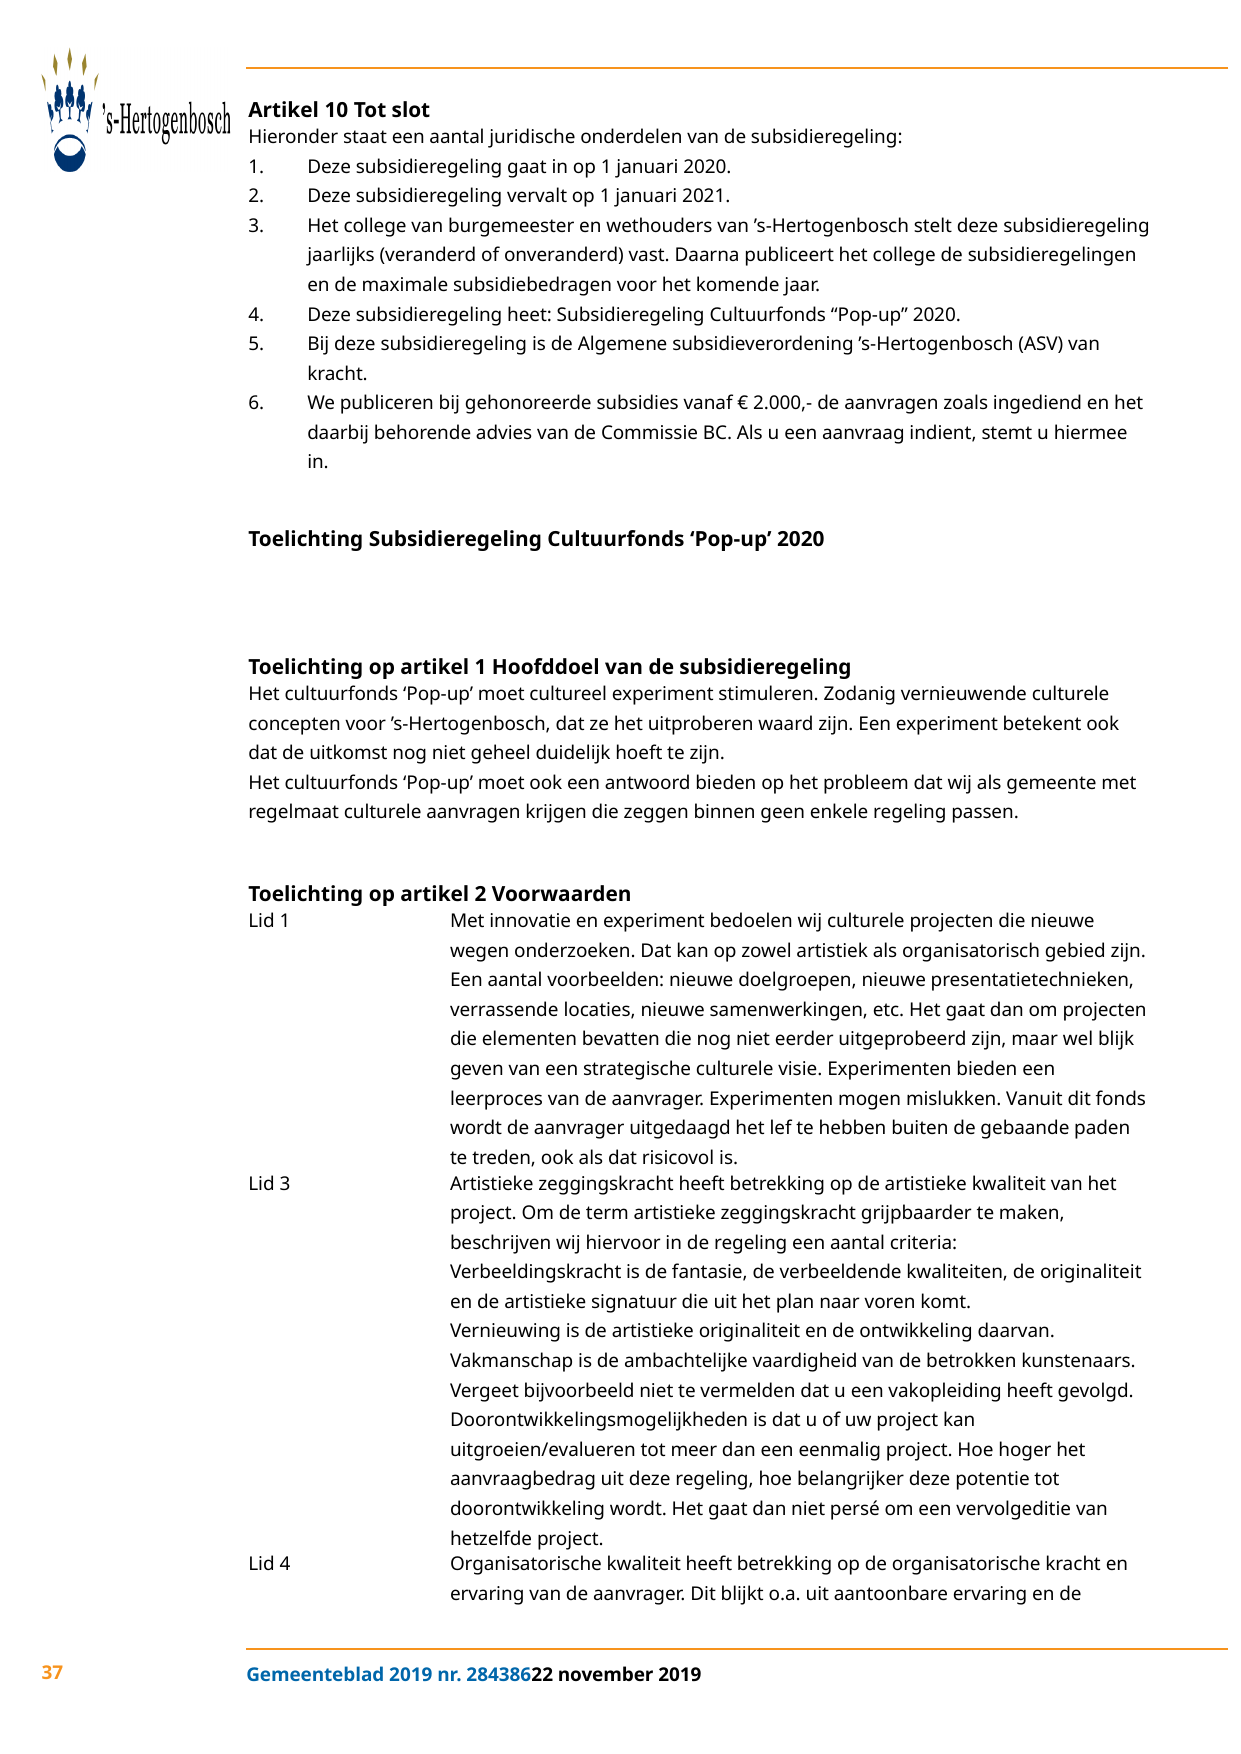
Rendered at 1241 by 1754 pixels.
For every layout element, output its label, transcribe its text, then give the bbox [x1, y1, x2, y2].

text Artikel 10 Tot slot [248, 95, 1152, 123]
text Toelichting Subsidieregeling Cultuurfonds ‘Pop-up’ 2020 [248, 524, 1152, 552]
list Deze subsidieregeling vervalt op 1 januari 2021. [248, 182, 1152, 208]
list Deze subsidieregeling gaat in op 1 januari 2020. [248, 153, 1152, 178]
table_cell Organisatorische kwaliteit heeft betrekking op de organisatorische kracht en ervaring van de aanvrager. Dit blijkt o.a. uit aantoonbare ervaring en de [450, 1550, 1152, 1606]
table_cell Lid 4 [248, 1550, 450, 1606]
table_header Met innovatie en experiment bedoelen wij culturele projecten die nieuwe wegen onderzoeken. Dat kan op zowel artistiek als organisatorisch gebied zijn. Een aantal voorbeelden: nieuwe doelgroepen, nieuwe presentatietechnieken, verrassende locaties, nieuwe samenwerkingen, etc. Het gaat dan om projecten die elementen bevatten die nog niet eerder uitgeprobeerd zijn, maar wel blijk geven van een strategische culturele visie. Experimenten bieden een leerproces van de aanvrager. Experimenten mogen mislukken. Vanuit dit fonds wordt de aanvrager uitgedaagd het lef te hebben buiten de gebaande paden te treden, ook als dat risicovol is. [450, 907, 1152, 1170]
text Toelichting op artikel 1 Hoofddoel van de subsidieregeling [248, 652, 1152, 680]
table_cell Artistieke zeggingskracht heeft betrekking op de artistieke kwaliteit van het project. Om de term artistieke zeggingskracht grijpbaarder te maken, beschrijven wij hiervoor in de regeling een aantal criteria: Verbeeldingskracht is de fantasie, de verbeeldende kwaliteiten, de originaliteit en de artistieke signatuur die uit het plan naar voren komt. Vernieuwing is de artistieke originaliteit en de ontwikkeling daarvan. Vakmanschap is de ambachtelijke vaardigheid van de betrokken kunstenaars. Vergeet bijvoorbeeld niet te vermelden dat u een vakopleiding heeft gevolgd. Doorontwikkelingsmogelijkheden is dat u of uw project kan uitgroeien/evalueren tot meer dan een eenmalig project. Hoe hoger het aanvraagbedrag uit deze regeling, hoe belangrijker deze potentie tot doorontwikkeling wordt. Het gaat dan niet persé om een vervolgeditie van hetzelfde project. [450, 1170, 1152, 1550]
table_header Lid 1 [248, 907, 450, 1170]
list Het college van burgemeester en wethouders van ’s-Hertogenbosch stelt deze subsidieregeling jaarlijks (veranderd of onveranderd) vast. Daarna publiceert het college de subsidieregelingen en de maximale subsidiebedragen voor het komende jaar. [248, 212, 1152, 297]
table_cell Lid 3 [248, 1170, 450, 1550]
list We publiceren bij gehonoreerde subsidies vanaf € 2.000,- de aanvragen zoals ingediend en het daarbij behorende advies van de Commissie BC. Als u een aanvraag indient, stemt u hiermee in. [248, 389, 1152, 474]
text Het cultuurfonds ‘Pop-up’ moet ook een antwoord bieden op het probleem dat wij als gemeente met regelmaat culturele aanvragen krijgen die zeggen binnen geen enkele regeling passen. [248, 769, 1152, 824]
picture [41, 47, 231, 172]
text Toelichting op artikel 2 Voorwaarden [248, 879, 1152, 907]
text Het cultuurfonds ‘Pop-up’ moet cultureel experiment stimuleren. Zodanig vernieuwende culturele concepten voor ’s-Hertogenbosch, dat ze het uitproberen waard zijn. Een experiment betekent ook dat de uitkomst nog niet geheel duidelijk hoeft te zijn. [248, 680, 1152, 765]
list Bij deze subsidieregeling is de Algemene subsidieverordening ’s-Hertogenbosch (ASV) van kracht. [248, 330, 1152, 386]
list Deze subsidieregeling heet: Subsidieregeling Cultuurfonds “Pop-up” 2020. [248, 301, 1152, 326]
text Hieronder staat een aantal juridische onderdelen van de subsidieregeling: [248, 123, 1152, 149]
